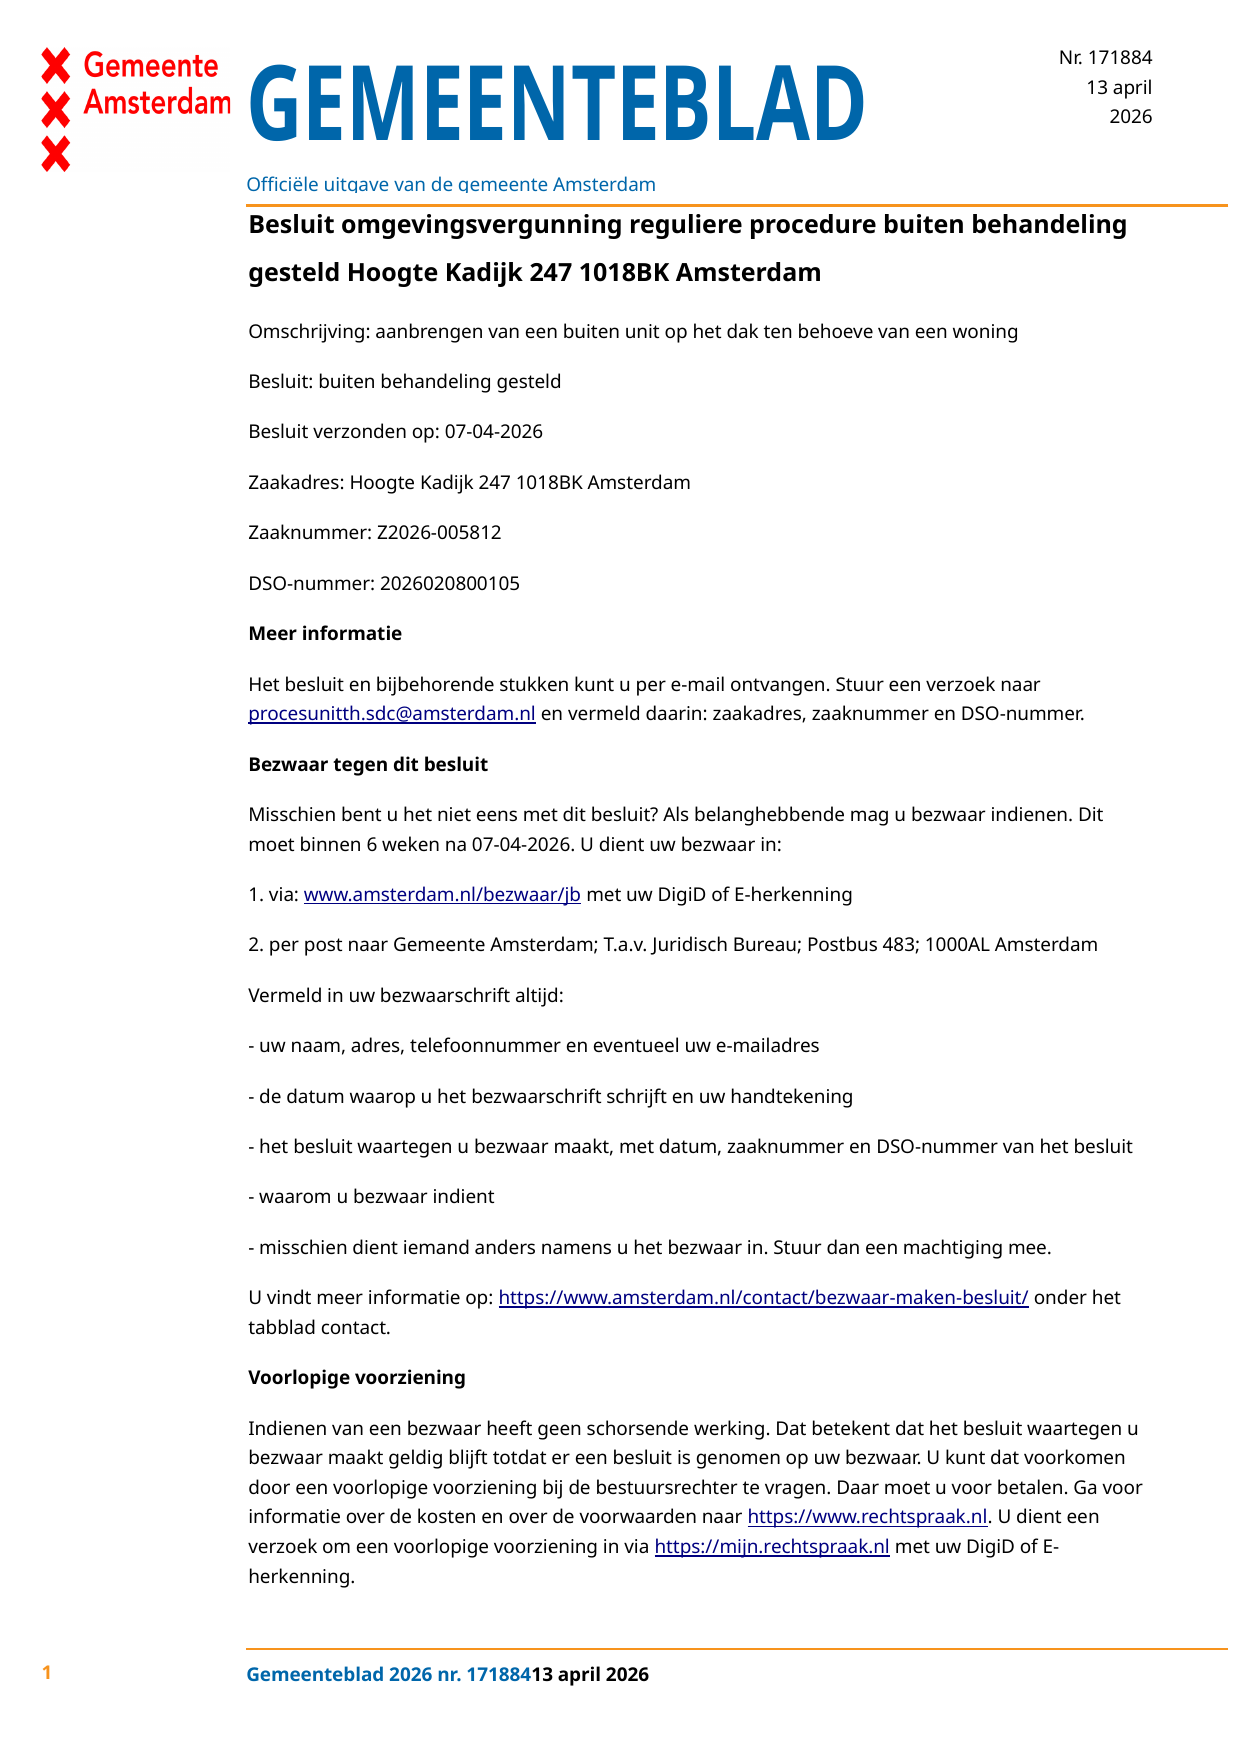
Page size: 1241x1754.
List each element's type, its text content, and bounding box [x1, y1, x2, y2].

text 1. via: www.amsterdam.nl/bezwaar/jb met uw DigiD of E-herkenning [248, 881, 1152, 907]
text - het besluit waartegen u bezwaar maakt, met datum, zaaknummer en DSO-nummer van het besluit [248, 1133, 1152, 1159]
text Zaaknummer: Z2026-005812 [248, 519, 1152, 545]
text Zaakadres: Hoogte Kadijk 247 1018BK Amsterdam [248, 469, 1152, 495]
text Voorlopige voorziening [248, 1364, 1152, 1390]
text Meer informatie [248, 620, 1152, 646]
text - de datum waarop u het bezwaarschrift schrijft en uw handtekening [248, 1083, 1152, 1109]
text Besluit verzonden op: 07-04-2026 [248, 419, 1152, 444]
text 2. per post naar Gemeente Amsterdam; T.a.v. Juridisch Bureau; Postbus 483; 1000AL Amsterdam [248, 932, 1152, 957]
picture [41, 47, 231, 172]
text Het besluit en bijbehorende stukken kunt u per e-mail ontvangen. Stuur een verzoek naar procesunitth.sdc@amsterdam.nl en vermeld daarin: zaakadres, zaaknummer en DSO-nummer. [248, 671, 1152, 726]
text Vermeld in uw bezwaarschrift altijd: [248, 982, 1152, 1008]
text Besluit: buiten behandeling gesteld [248, 368, 1152, 394]
text - waarom u bezwaar indient [248, 1184, 1152, 1209]
text - uw naam, adres, telefoonnummer en eventueel uw e-mailadres [248, 1032, 1152, 1058]
text U vindt meer informatie op: https://www.amsterdam.nl/contact/bezwaar-maken-besluit/ onder het tabblad contact. [248, 1284, 1152, 1340]
text Indienen van een bezwaar heeft geen schorsende werking. Dat betekent dat het besluit waartegen u bezwaar maakt geldig blijft totdat er een besluit is genomen op uw bezwaar. U kunt dat voorkomen door een voorlopige voorziening bij de bestuursrechter te vragen. Daar moet u voor betalen. Ga voor informatie over de kosten en over de voorwaarden naar https://www.rechtspraak.nl. U dient een verzoek om een voorlopige voorziening in via https://mijn.rechtspraak.nl met uw DigiD of E-herkenning. [248, 1415, 1152, 1589]
text - misschien dient iemand anders namens u het bezwaar in. Stuur dan een machtiging mee. [248, 1234, 1152, 1260]
text Besluit omgevingsvergunning reguliere procedure buiten behandeling gesteld Hoogte Kadijk 247 1018BK Amsterdam [248, 207, 1152, 288]
text DSO-nummer: 2026020800105 [248, 570, 1152, 596]
text Bezwaar tegen dit besluit [248, 751, 1152, 777]
text Omschrijving: aanbrengen van een buiten unit op het dak ten behoeve van een woning [248, 318, 1152, 344]
text Misschien bent u het niet eens met dit besluit? Als belanghebbende mag u bezwaar indienen. Dit moet binnen 6 weken na 07-04-2026. U dient uw bezwaar in: [248, 801, 1152, 857]
